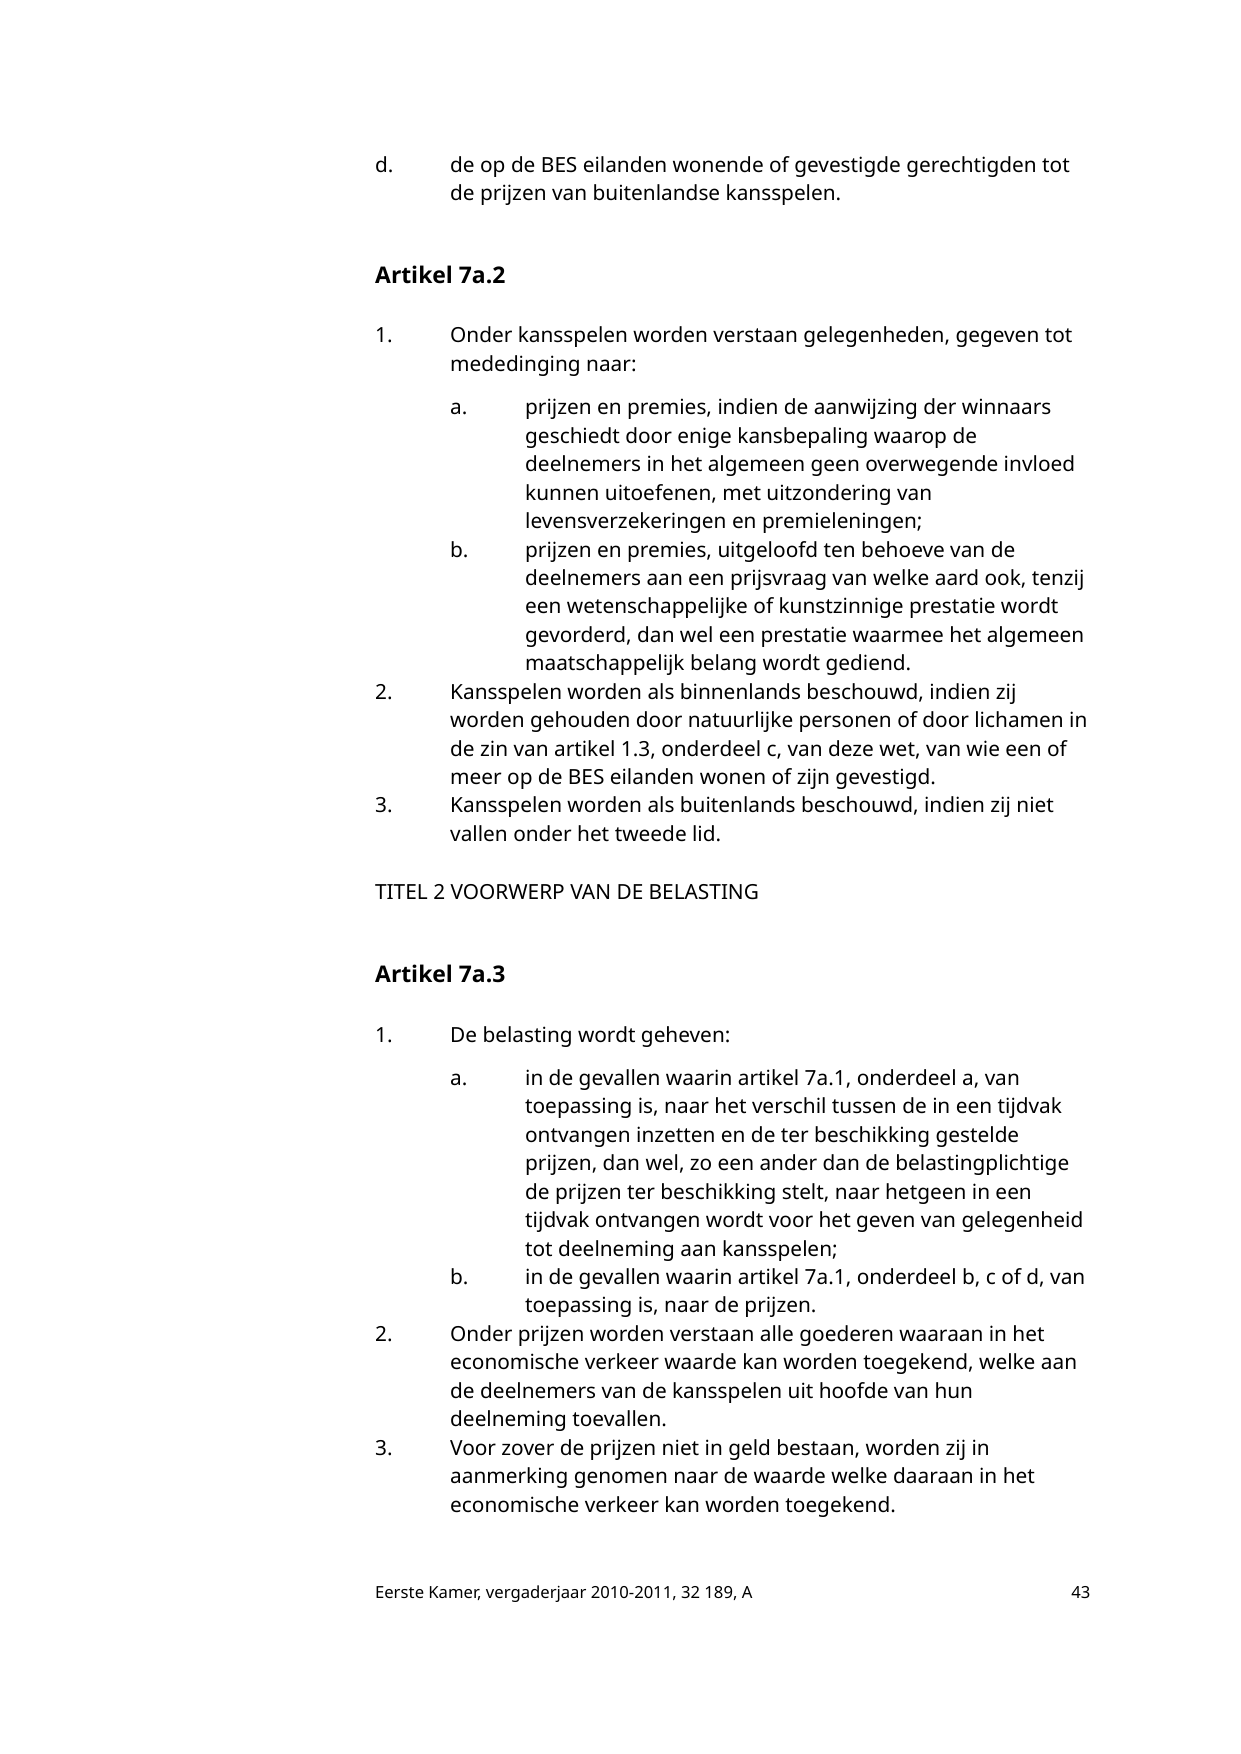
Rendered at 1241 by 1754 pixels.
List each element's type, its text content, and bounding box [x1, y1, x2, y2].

list Onder kansspelen worden verstaan gelegenheden, gegeven tot mededinging naar: [375, 321, 1090, 377]
list de op de BES eilanden wonende of gevestigde gerechtigden tot de prijzen van buitenlandse kansspelen. [375, 150, 1090, 207]
list Onder prijzen worden verstaan alle goederen waaraan in het economische verkeer waarde kan worden toegekend, welke aan de deelnemers van de kansspelen uit hoofde van hun deelneming toevallen. [375, 1319, 1090, 1433]
list in de gevallen waarin artikel 7a.1, onderdeel a, van toepassing is, naar het verschil tussen de in een tijdvak ontvangen inzetten en de ter beschikking gestelde prijzen, dan wel, zo een ander dan de belastingplichtige de prijzen ter beschikking stelt, naar hetgeen in een tijdvak ontvangen wordt voor het geven van gelegenheid tot deelneming aan kansspelen; [450, 1063, 1090, 1262]
list Kansspelen worden als binnenlands beschouwd, indien zij worden gehouden door natuurlijke personen of door lichamen in de zin van artikel 1.3, onderdeel c, van deze wet, van wie een of meer op de BES eilanden wonen of zijn gevestigd. [375, 677, 1090, 791]
subtitle Artikel 7a.3 [375, 958, 1090, 990]
subtitle TITEL 2 VOORWERP VAN DE BELASTING [375, 877, 1090, 906]
list Voor zover de prijzen niet in geld bestaan, worden zij in aanmerking genomen naar de waarde welke daaraan in het economische verkeer kan worden toegekend. [375, 1433, 1090, 1518]
list prijzen en premies, uitgeloofd ten behoeve van de deelnemers aan een prijsvraag van welke aard ook, tenzij een wetenschappelijke of kunstzinnige prestatie wordt gevorderd, dan wel een prestatie waarmee het algemeen maatschappelijk belang wordt gediend. [450, 535, 1090, 677]
subtitle Artikel 7a.2 [375, 259, 1090, 291]
list prijzen en premies, indien de aanwijzing der winnaars geschiedt door enige kansbepaling waarop de deelnemers in het algemeen geen overwegende invloed kunnen uitoefenen, met uitzondering van levensverzekeringen en premieleningen; [450, 392, 1090, 535]
list De belasting wordt geheven: [375, 1020, 1090, 1048]
list in de gevallen waarin artikel 7a.1, onderdeel b, c of d, van toepassing is, naar de prijzen. [450, 1262, 1090, 1319]
list Kansspelen worden als buitenlands beschouwd, indien zij niet vallen onder het tweede lid. [375, 791, 1090, 847]
